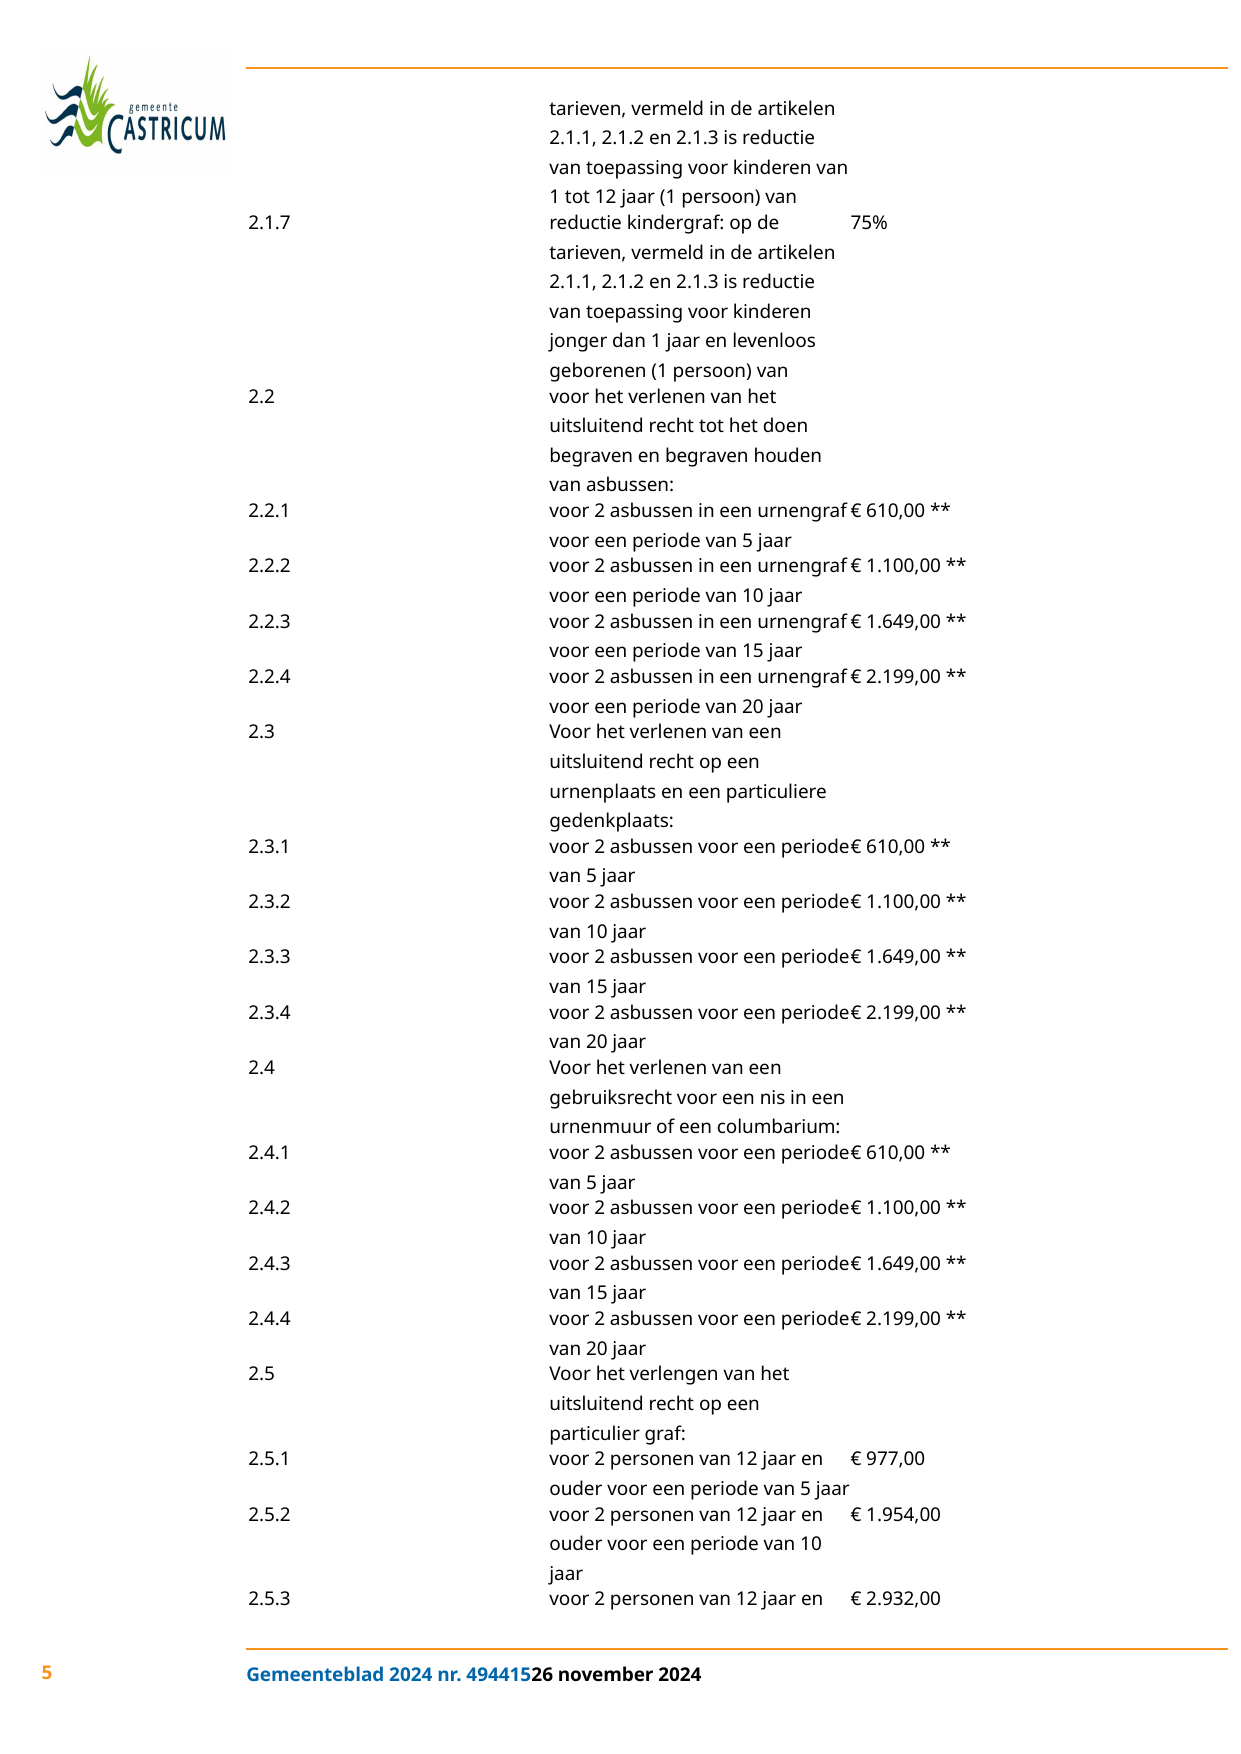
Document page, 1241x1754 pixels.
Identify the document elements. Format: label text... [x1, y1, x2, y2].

table_cell € 610,00 ** [850, 498, 1152, 553]
table_cell € 610,00 ** [850, 833, 1152, 888]
table_cell voor 2 asbussen in een urnengraf voor een periode van 5 jaar [549, 498, 850, 553]
table_cell 2.4 [248, 1054, 549, 1139]
table_cell tarieven, vermeld in de artikelen 2.1.1, 2.1.2 en 2.1.3 is reductie van toepassing voor kinderen van 1 tot 12 jaar (1 persoon) van [549, 95, 850, 209]
table_cell 2.3 [248, 719, 549, 833]
table_cell 2.2.2 [248, 553, 549, 608]
table_cell 2.5.1 [248, 1445, 549, 1501]
table_cell € 1.649,00 ** [850, 1250, 1152, 1305]
table_cell € 2.199,00 ** [850, 663, 1152, 719]
table_cell 75% [850, 209, 1152, 383]
table_cell 2.4.1 [248, 1139, 549, 1194]
table_cell voor 2 asbussen voor een periode van 20 jaar [549, 1305, 850, 1361]
table_cell voor 2 asbussen in een urnengraf voor een periode van 15 jaar [549, 608, 850, 663]
table_cell € 1.649,00 ** [850, 608, 1152, 663]
table_cell € 610,00 ** [850, 1139, 1152, 1194]
table_cell [248, 95, 549, 209]
table_cell 2.5 [248, 1361, 549, 1445]
table_cell 2.5.3 [248, 1586, 549, 1611]
table_cell € 977,00 [850, 1445, 1152, 1501]
table_cell 2.4.2 [248, 1195, 549, 1250]
table_cell voor 2 asbussen voor een periode van 10 jaar [549, 1195, 850, 1250]
table_cell [850, 1054, 1152, 1139]
table_cell [850, 1361, 1152, 1445]
table_cell € 2.199,00 ** [850, 1305, 1152, 1361]
table_cell € 1.100,00 ** [850, 1195, 1152, 1250]
picture [41, 47, 231, 172]
table_cell [850, 95, 1152, 209]
table_cell voor 2 asbussen voor een periode van 15 jaar [549, 1250, 850, 1305]
table_cell 2.4.3 [248, 1250, 549, 1305]
table_cell Voor het verlengen van het uitsluitend recht op een particulier graf: [549, 1361, 850, 1445]
table_cell voor 2 asbussen voor een periode van 20 jaar [549, 999, 850, 1054]
table_cell 2.3.1 [248, 833, 549, 888]
table_cell € 2.199,00 ** [850, 999, 1152, 1054]
table_cell reductie kindergraf: op de tarieven, vermeld in de artikelen 2.1.1, 2.1.2 en 2.1.3 is reductie van toepassing voor kinderen jonger dan 1 jaar en levenloos geborenen (1 persoon) van [549, 209, 850, 383]
table_cell 2.2.1 [248, 498, 549, 553]
table_cell Voor het verlenen van een gebruiksrecht voor een nis in een urnenmuur of een columbarium: [549, 1054, 850, 1139]
table_cell voor 2 personen van 12 jaar en [549, 1586, 850, 1611]
table_cell voor 2 personen van 12 jaar en ouder voor een periode van 10 jaar [549, 1501, 850, 1586]
table_cell € 1.100,00 ** [850, 889, 1152, 944]
table_cell voor 2 asbussen voor een periode van 10 jaar [549, 889, 850, 944]
table_cell 2.4.4 [248, 1305, 549, 1361]
table_cell voor 2 asbussen in een urnengraf voor een periode van 10 jaar [549, 553, 850, 608]
table_cell 2.3.2 [248, 889, 549, 944]
table_cell 2.2.3 [248, 608, 549, 663]
table_cell voor 2 asbussen voor een periode van 15 jaar [549, 944, 850, 999]
table_cell voor 2 asbussen voor een periode van 5 jaar [549, 1139, 850, 1194]
table_cell 2.2 [248, 383, 549, 497]
table_cell € 1.100,00 ** [850, 553, 1152, 608]
table_cell voor 2 asbussen in een urnengraf voor een periode van 20 jaar [549, 663, 850, 719]
table_cell voor het verlenen van het uitsluitend recht tot het doen begraven en begraven houden van asbussen: [549, 383, 850, 497]
table_cell voor 2 personen van 12 jaar en ouder voor een periode van 5 jaar [549, 1445, 850, 1501]
table_cell 2.1.7 [248, 209, 549, 383]
table_cell € 1.954,00 [850, 1501, 1152, 1586]
table_cell 2.3.4 [248, 999, 549, 1054]
table_cell [850, 383, 1152, 497]
table_cell [850, 719, 1152, 833]
table_cell € 2.932,00 [850, 1586, 1152, 1611]
table_cell voor 2 asbussen voor een periode van 5 jaar [549, 833, 850, 888]
table_cell € 1.649,00 ** [850, 944, 1152, 999]
table_cell 2.5.2 [248, 1501, 549, 1586]
table_cell 2.3.3 [248, 944, 549, 999]
table_cell Voor het verlenen van een uitsluitend recht op een urnenplaats en een particuliere gedenkplaats: [549, 719, 850, 833]
table_cell 2.2.4 [248, 663, 549, 719]
